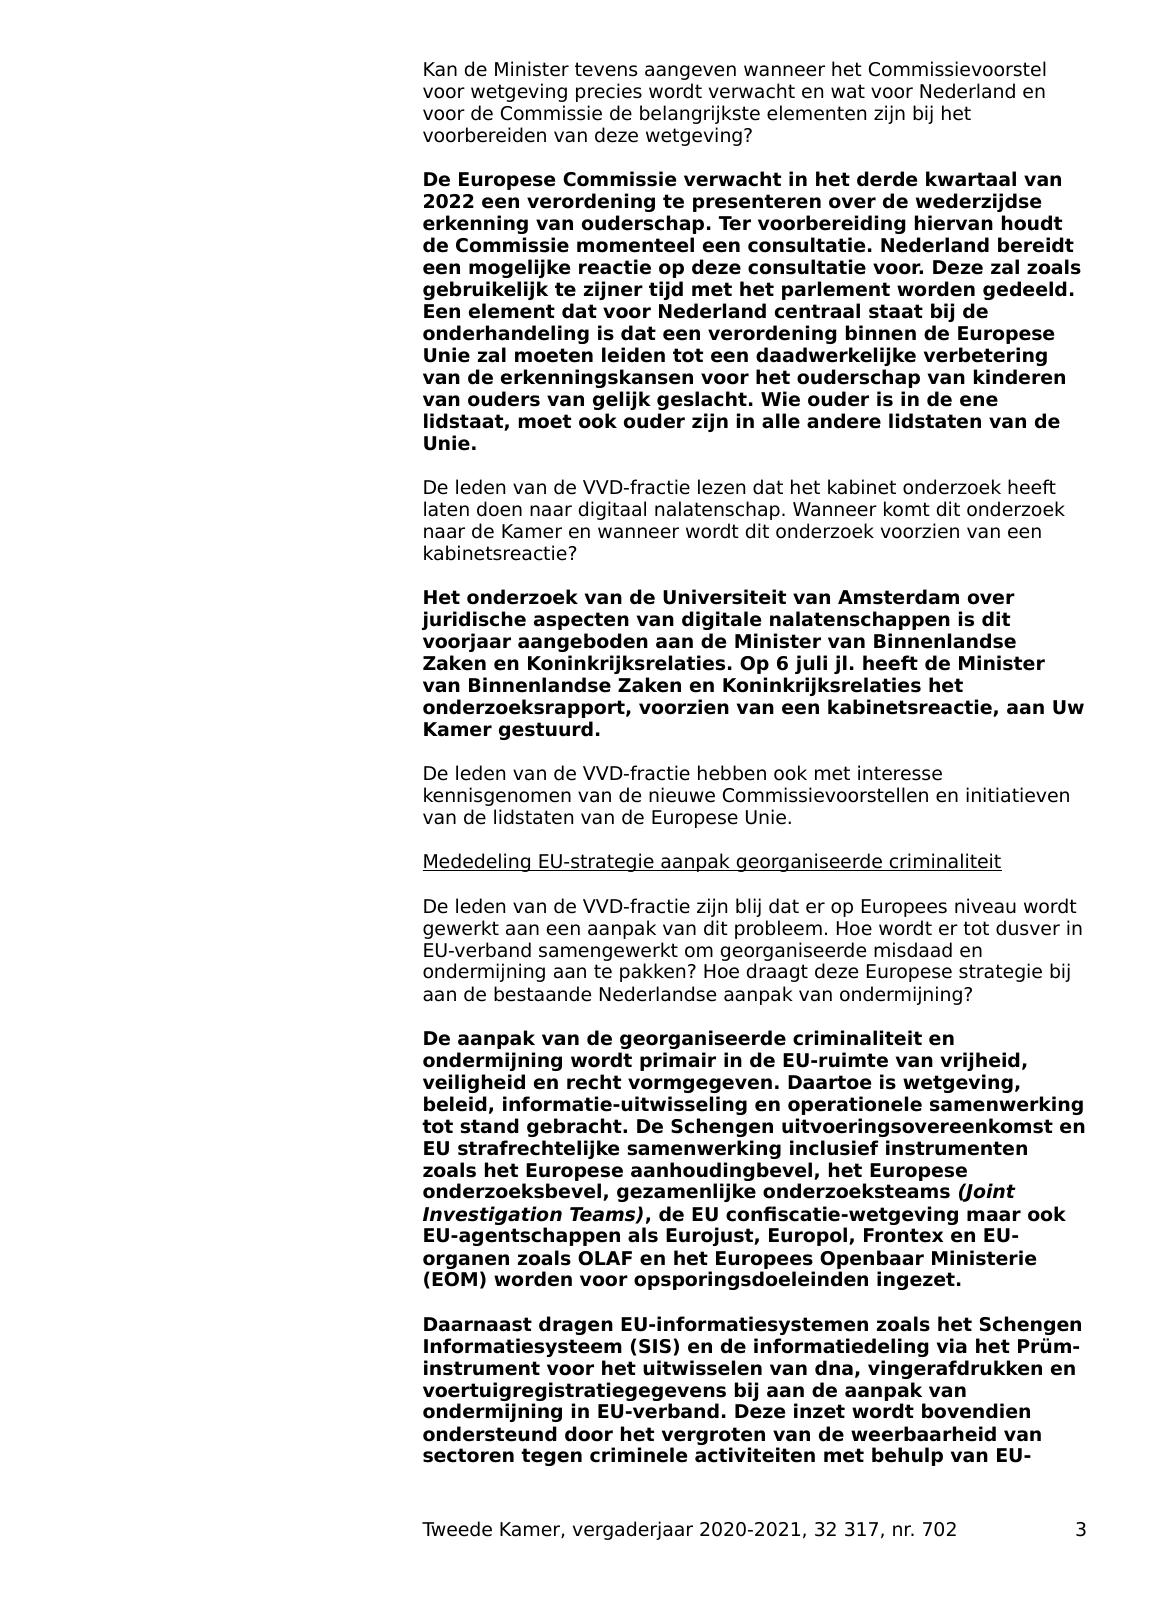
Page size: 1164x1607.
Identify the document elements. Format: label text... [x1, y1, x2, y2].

text Het onderzoek van de Universiteit van Amsterdam over juridische aspecten van digitale nalatenschappen is dit voorjaar aangeboden aan de Minister van Binnenlandse Zaken en Koninkrijksrelaties. Op 6 juli jl. heeft de Minister van Binnenlandse Zaken en Koninkrijksrelaties het onderzoeksrapport, voorzien van een kabinetsreactie, aan Uw Kamer gestuurd. [422, 587, 1087, 741]
text Kan de Minister tevens aangeven wanneer het Commissievoorstel voor wetgeving precies wordt verwacht en wat voor Nederland en voor de Commissie de belangrijkste elementen zijn bij het voorbereiden van deze wetgeving? [422, 59, 1087, 147]
text Daarnaast dragen EU-informatiesystemen zoals het Schengen Informatiesysteem (SIS) en de informatiedeling via het Prüm-instrument voor het uitwisselen van dna, vingerafdrukken en voertuigregistratiegegevens bij aan de aanpak van ondermijning in EU-verband. Deze inzet wordt bovendien ondersteund door het vergroten van de weerbaarheid van sectoren tegen criminele activiteiten met behulp van EU- [422, 1313, 1087, 1467]
text De leden van de VVD-fractie lezen dat het kabinet onderzoek heeft laten doen naar digitaal nalatenschap. Wanneer komt dit onderzoek naar de Kamer en wanneer wordt dit onderzoek voorzien van een kabinetsreactie? [422, 477, 1087, 565]
text De leden van de VVD-fractie hebben ook met interesse kennisgenomen van de nieuwe Commissievoorstellen en initiatieven van de lidstaten van de Europese Unie. [422, 763, 1087, 829]
text De leden van de VVD-fractie zijn blij dat er op Europees niveau wordt gewerkt aan een aanpak van dit probleem. Hoe wordt er tot dusver in EU-verband samengewerkt om georganiseerde misdaad en ondermijning aan te pakken? Hoe draagt deze Europese strategie bij aan de bestaande Nederlandse aanpak van ondermijning? [422, 896, 1087, 1005]
text De Europese Commissie verwacht in het derde kwartaal van 2022 een verordening te presenteren over de wederzijdse erkenning van ouderschap. Ter voorbereiding hiervan houdt de Commissie momenteel een consultatie. Nederland bereidt een mogelijke reactie op deze consultatie voor. Deze zal zoals gebruikelijk te zijner tijd met het parlement worden gedeeld. Een element dat voor Nederland centraal staat bij de onderhandeling is dat een verordening binnen de Europese Unie zal moeten leiden tot een daadwerkelijke verbetering van de erkenningskansen voor het ouderschap van kinderen van ouders van gelijk geslacht. Wie ouder is in de ene lidstaat, moet ook ouder zijn in alle andere lidstaten van de Unie. [422, 169, 1087, 455]
text De aanpak van de georganiseerde criminaliteit en ondermijning wordt primair in de EU-ruimte van vrijheid, veiligheid en recht vormgegeven. Daartoe is wetgeving, beleid, informatie-uitwisseling en operationele samenwerking tot stand gebracht. De Schengen uitvoeringsovereenkomst en EU strafrechtelijke samenwerking inclusief instrumenten zoals het Europese aanhoudingbevel, het Europese onderzoeksbevel, gezamenlijke onderzoeksteams (Joint Investigation Teams), de EU confiscatie-wetgeving maar ook EU-agentschappen als Eurojust, Europol, Frontex en EU-organen zoals OLAF en het Europees Openbaar Ministerie (EOM) worden voor opsporingsdoeleinden ingezet. [422, 1028, 1087, 1291]
subtitle Mededeling EU-strategie aanpak georganiseerde criminaliteit [422, 851, 1087, 873]
